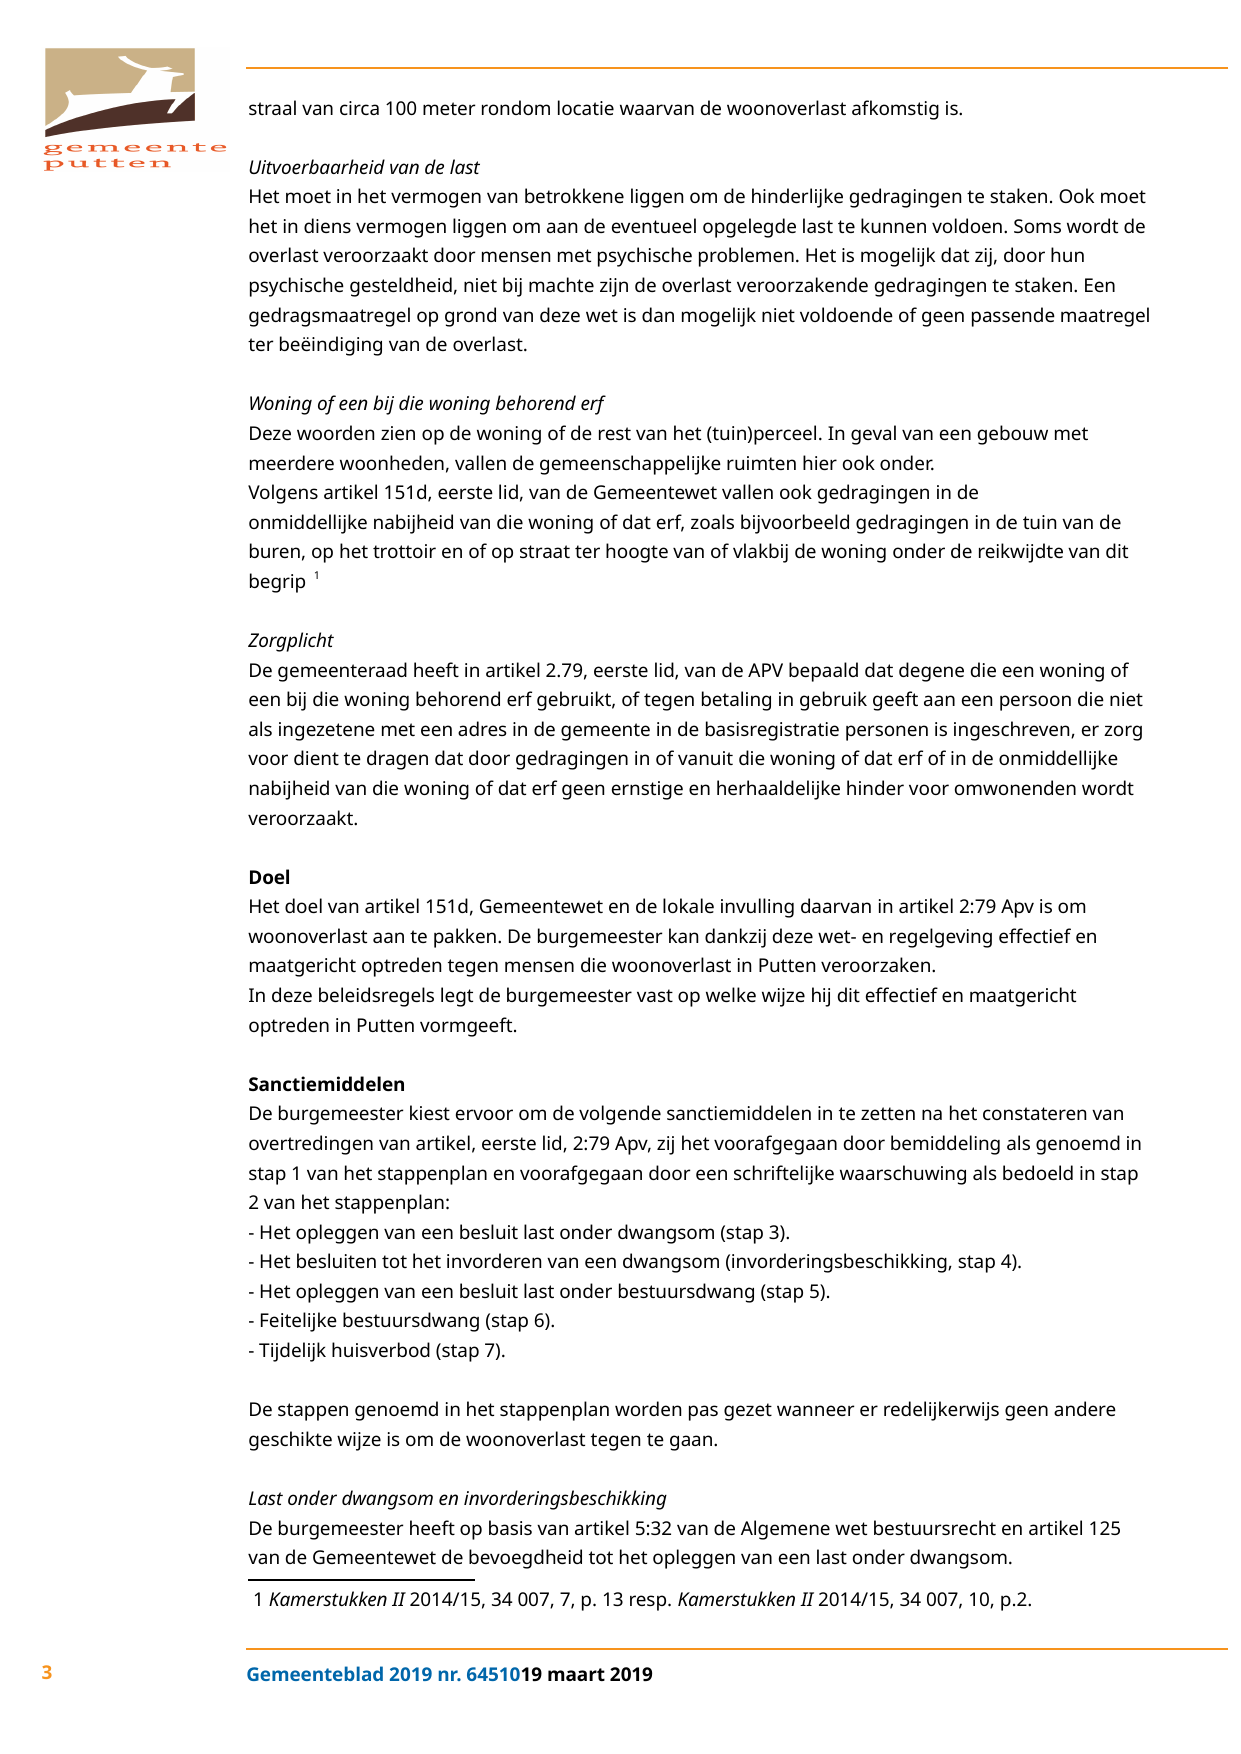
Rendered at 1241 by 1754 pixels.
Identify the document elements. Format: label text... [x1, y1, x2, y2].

text Kamerstukken II 2014/15, 34 007, 7, p. 13 resp. Kamerstukken II 2014/15, 34 007, 10, p.2. [248, 1586, 1152, 1612]
picture [41, 47, 231, 172]
text Deze woorden zien op de woning of de rest van het (tuin)perceel. In geval van een gebouw met meerdere woonheden, vallen de gemeenschappelijke ruimten hier ook onder. [248, 420, 1152, 476]
text De burgemeester heeft op basis van artikel 5:32 van de Algemene wet bestuursrecht en artikel 125 van de Gemeentewet de bevoegdheid tot het opleggen van een last onder dwangsom. [248, 1515, 1152, 1570]
text Last onder dwangsom en invorderingsbeschikking [248, 1485, 1152, 1511]
text Sanctiemiddelen [248, 1071, 1152, 1097]
text Het moet in het vermogen van betrokkene liggen om de hinderlijke gedragingen te staken. Ook moet het in diens vermogen liggen om aan de eventueel opgelegde last te kunnen voldoen. Soms wordt de overlast veroorzaakt door mensen met psychische problemen. Het is mogelijk dat zij, door hun psychische gesteldheid, niet bij machte zijn de overlast veroorzakende gedragingen te staken. Een gedragsmaatregel op grond van deze wet is dan mogelijk niet voldoende of geen passende maatregel ter beëindiging van de overlast. [248, 183, 1152, 357]
text Woning of een bij die woning behorend erf [248, 391, 1152, 416]
text onmiddellijke nabijheid van die woning of dat erf, zoals bijvoorbeeld gedragingen in de tuin van de buren, op het trottoir en of op straat ter hoogte van of vlakbij de woning onder de reikwijdte van dit begrip [248, 509, 1152, 594]
text - Het besluiten tot het invorderen van een dwangsom (invorderingsbeschikking, stap 4). [248, 1248, 1152, 1274]
text De stappen genoemd in het stappenplan worden pas gezet wanneer er redelijkerwijs geen andere geschikte wijze is om de woonoverlast tegen te gaan. [248, 1396, 1152, 1452]
text De gemeenteraad heeft in artikel 2.79, eerste lid, van de APV bepaald dat degene die een woning of een bij die woning behorend erf gebruikt, of tegen betaling in gebruik geeft aan een persoon die niet als ingezetene met een adres in de gemeente in de basisregistratie personen is ingeschreven, er zorg voor dient te dragen dat door gedragingen in of vanuit die woning of dat erf of in de onmiddellijke nabijheid van die woning of dat erf geen ernstige en herhaaldelijke hinder voor omwonenden wordt veroorzaakt. [248, 657, 1152, 831]
text - Feitelijke bestuursdwang (stap 6). [248, 1308, 1152, 1333]
text Doel [248, 864, 1152, 890]
text Uitvoerbaarheid van de last [248, 154, 1152, 180]
text - Het opleggen van een besluit last onder dwangsom (stap 3). [248, 1219, 1152, 1245]
text In deze beleidsregels legt de burgemeester vast op welke wijze hij dit effectief en maatgericht optreden in Putten vormgeeft. [248, 982, 1152, 1038]
text Het doel van artikel 151d, Gemeentewet en de lokale invulling daarvan in artikel 2:79 Apv is om woonoverlast aan te pakken. De burgemeester kan dankzij deze wet- en regelgeving effectief en maatgericht optreden tegen mensen die woonoverlast in Putten veroorzaken. [248, 893, 1152, 978]
text - Tijdelijk huisverbod (stap 7). [248, 1337, 1152, 1363]
text straal van circa 100 meter rondom locatie waarvan de woonoverlast afkomstig is. [248, 95, 1152, 121]
text Volgens artikel 151d, eerste lid, van de Gemeentewet vallen ook gedragingen in de [248, 479, 1152, 505]
text - Het opleggen van een besluit last onder bestuursdwang (stap 5). [248, 1278, 1152, 1304]
text De burgemeester kiest ervoor om de volgende sanctiemiddelen in te zetten na het constateren van overtredingen van artikel, eerste lid, 2:79 Apv, zij het voorafgegaan door bemiddeling als genoemd in stap 1 van het stappenplan en voorafgegaan door een schriftelijke waarschuwing als bedoeld in stap 2 van het stappenplan: [248, 1101, 1152, 1215]
text Zorgplicht [248, 627, 1152, 653]
